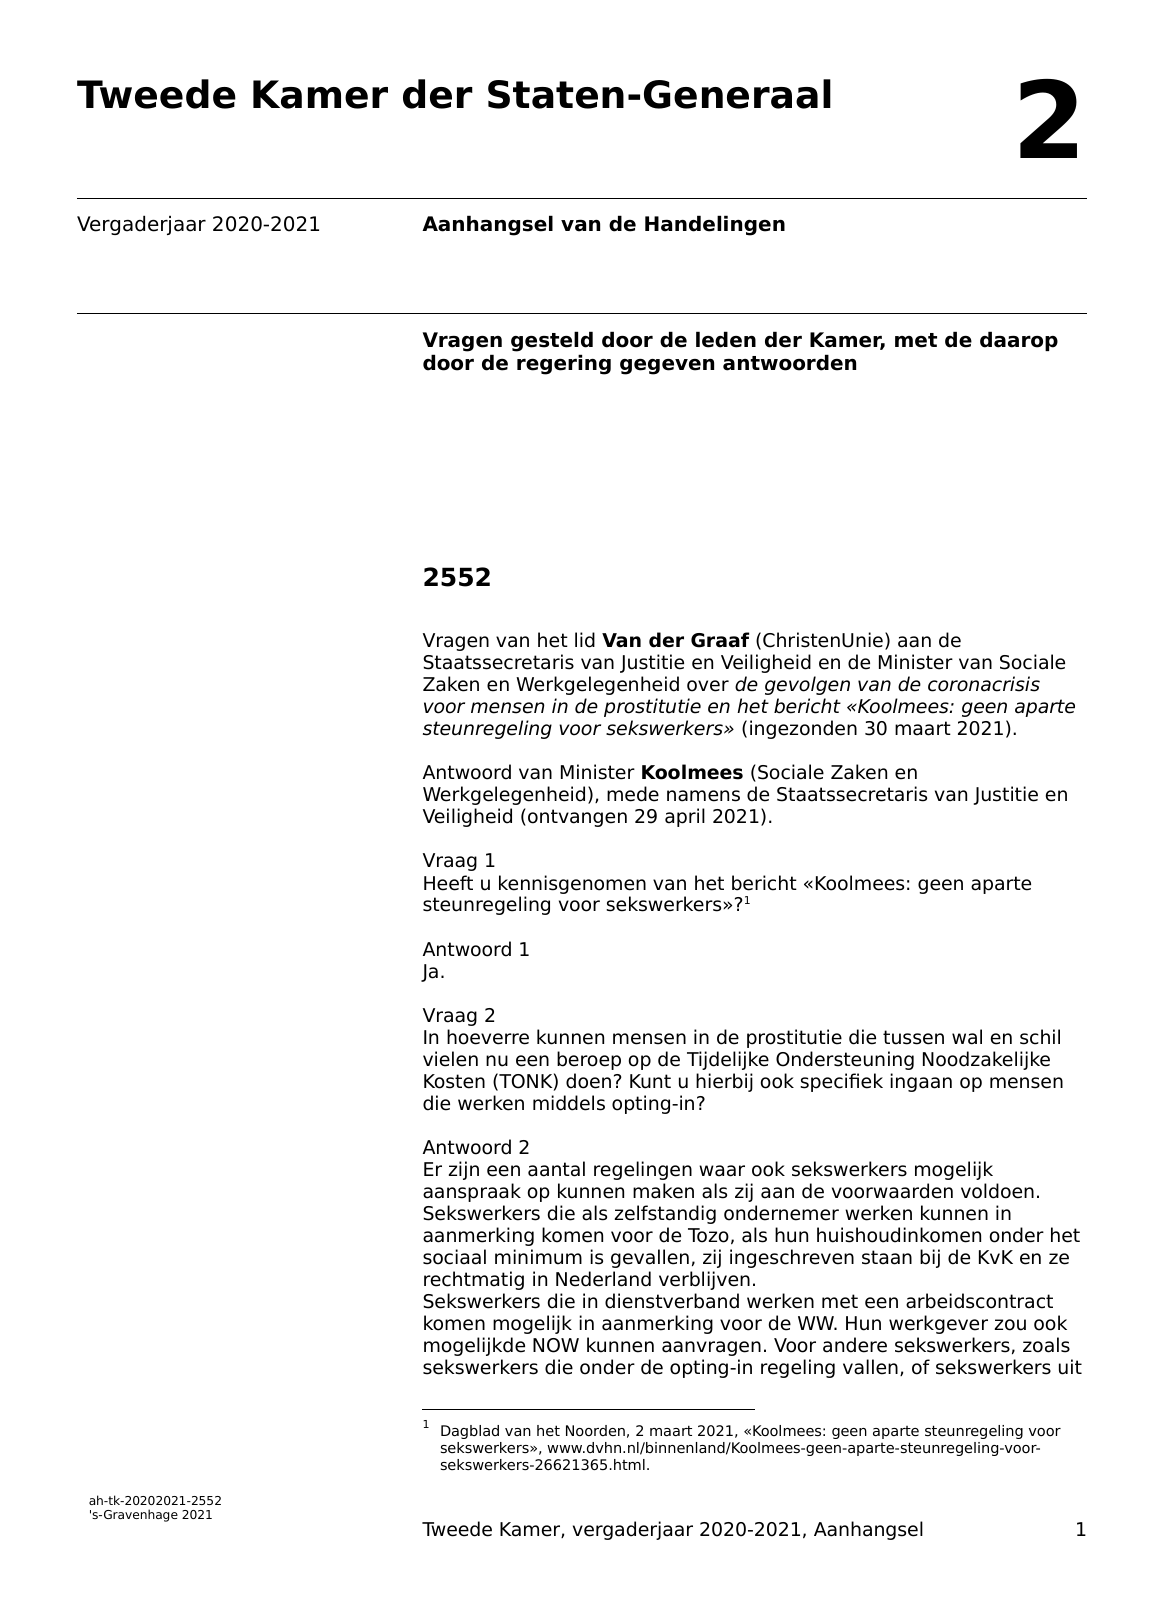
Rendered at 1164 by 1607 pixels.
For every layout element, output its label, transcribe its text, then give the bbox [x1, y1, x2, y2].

table_cell Vragen gesteld door de leden der Kamer, met de daarop door de regering gegeven antwoorden [422, 314, 1087, 375]
text Antwoord van Minister Koolmees (Sociale Zaken en Werkgelegenheid), mede namens de Staatssecretaris van Justitie en Veiligheid (ontvangen 29 april 2021). [422, 762, 1087, 828]
text Heeft u kennisgenomen van het bericht «Koolmees: geen aparte steunregeling voor sekswerkers»? [422, 872, 1087, 916]
text Ja. [422, 961, 1087, 982]
table_cell Vergaderjaar 2020-2021 [77, 199, 422, 313]
text Vragen van het lid Van der Graaf (ChristenUnie) aan de Staatssecretaris van Justitie en Veiligheid en de Minister van Sociale Zaken en Werkgelegenheid over de gevolgen van de coronacrisis voor mensen in de prostitutie en het bericht «Koolmees: geen aparte steunregeling voor sekswerkers» (ingezonden 30 maart 2021). [422, 630, 1087, 740]
text Sekswerkers die in dienstverband werken met een arbeidscontract komen mogelijk in aanmerking voor de WW. Hun werkgever zou ook mogelijkde NOW kunnen aanvragen. Voor andere sekswerkers, zoals sekswerkers die onder de opting-in regeling vallen, of sekswerkers uit [422, 1291, 1087, 1378]
text Antwoord 1 [422, 938, 1087, 961]
text Vraag 1 [422, 850, 1087, 872]
table_cell Aanhangsel van de Handelingen [422, 199, 1087, 313]
text ah-tk-20202021-2552 [88, 1494, 323, 1508]
table_header Tweede Kamer der Staten-Generaal [77, 59, 886, 198]
table_header 2 [886, 59, 1087, 198]
text Er zijn een aantal regelingen waar ook sekswerkers mogelijk aanspraak op kunnen maken als zij aan de voorwaarden voldoen. Sekswerkers die als zelfstandig ondernemer werken kunnen in aanmerking komen voor de Tozo, als hun huishoudinkomen onder het sociaal minimum is gevallen, zij ingeschreven staan bij de KvK en ze rechtmatig in Nederland verblijven. [422, 1159, 1087, 1291]
text Vraag 2 [422, 1005, 1087, 1027]
table_cell [77, 314, 422, 375]
text In hoeverre kunnen mensen in de prostitutie die tussen wal en schil vielen nu een beroep op de Tijdelijke Ondersteuning Noodzakelijke Kosten (TONK) doen? Kunt u hierbij ook specifiek ingaan op mensen die werken middels opting-in? [422, 1027, 1087, 1114]
text 's-Gravenhage 2021 [88, 1508, 323, 1522]
text Dagblad van het Noorden, 2 maart 2021, «Koolmees: geen aparte steunregeling voor sekswerkers», www.dvhn.nl/binnenland/Koolmees-geen-aparte-steunregeling-voor-sekswerkers-26621365.html. [422, 1418, 1087, 1474]
text Antwoord 2 [422, 1137, 1087, 1159]
text 2552 [422, 563, 1087, 592]
